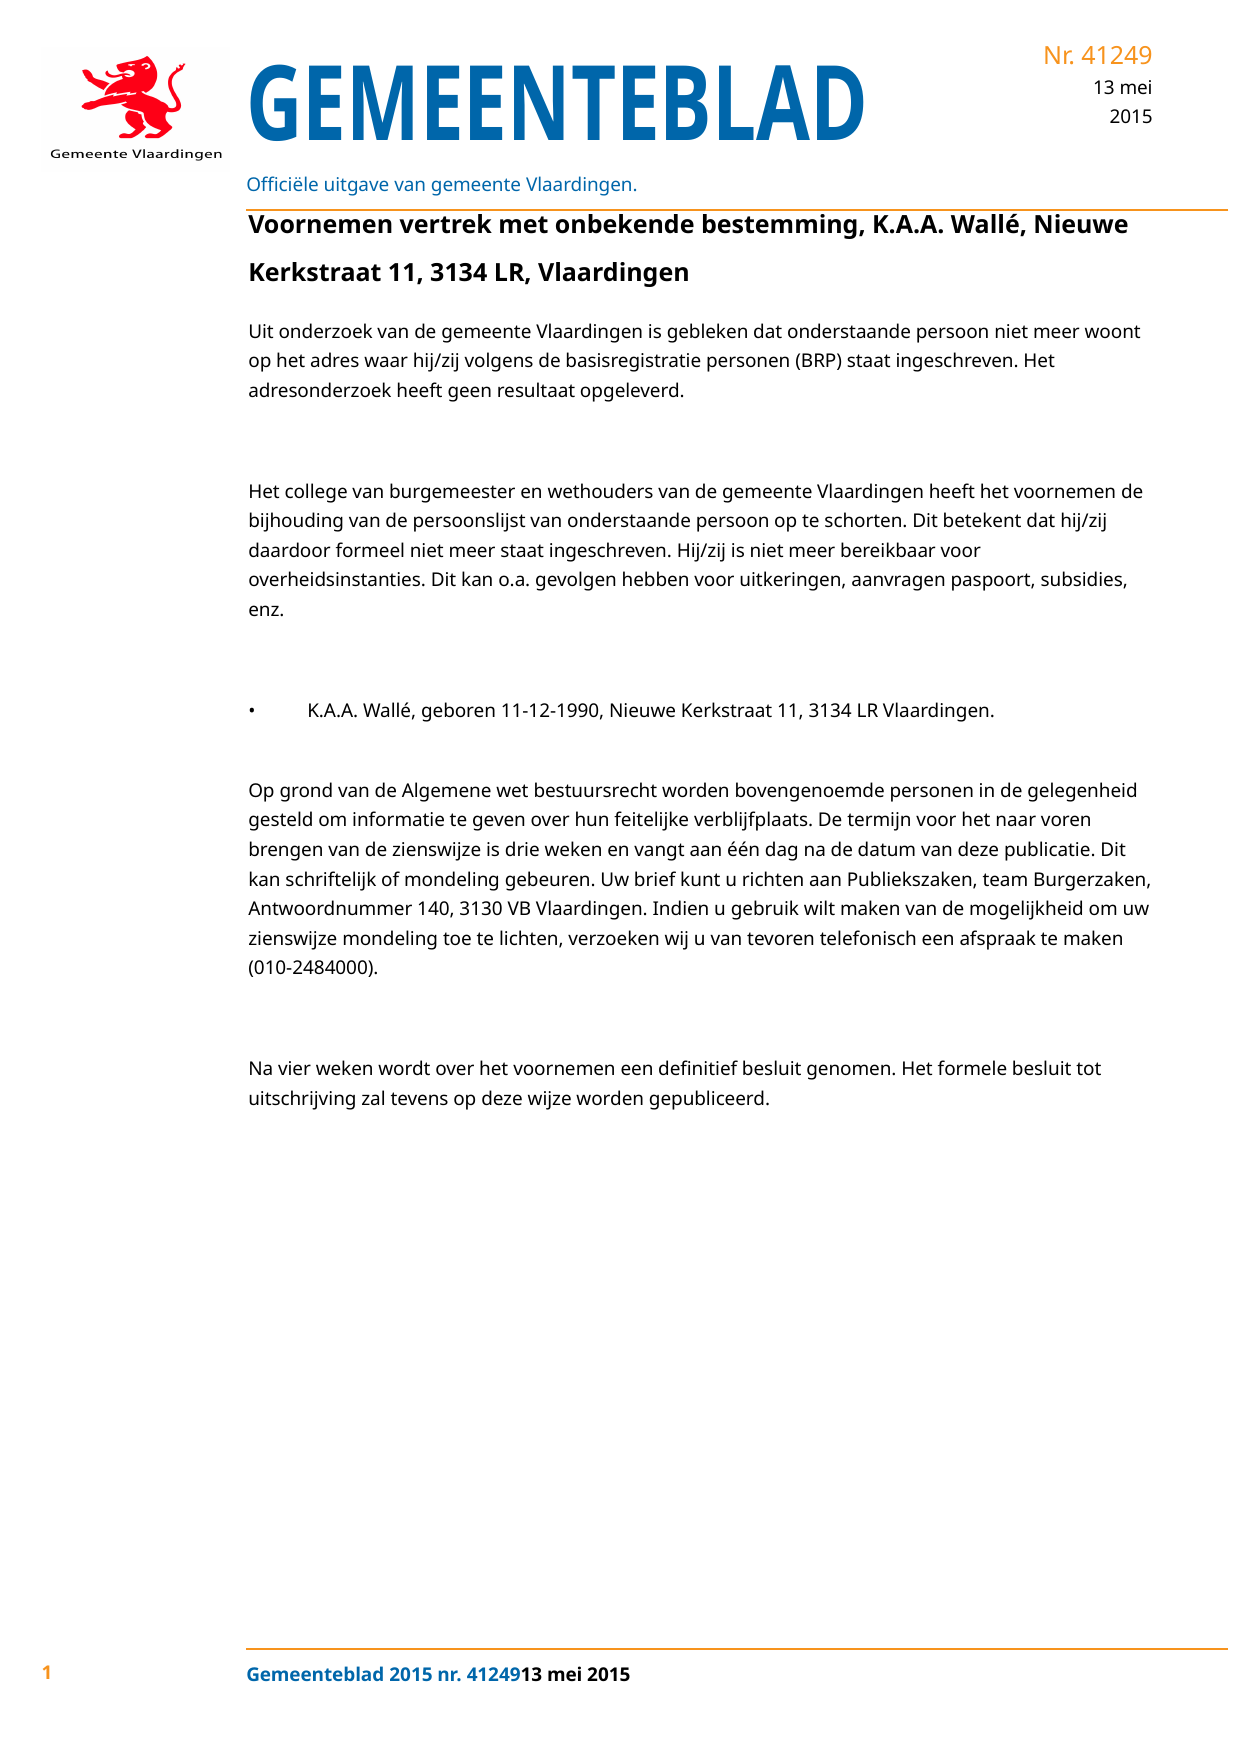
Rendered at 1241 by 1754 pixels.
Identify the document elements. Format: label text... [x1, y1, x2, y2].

text Voornemen vertrek met onbekende bestemming, K.A.A. Wallé, Nieuwe Kerkstraat 11, 3134 LR, Vlaardingen [248, 211, 1152, 288]
text Op grond van de Algemene wet bestuursrecht worden bovengenoemde personen in de gelegenheid gesteld om informatie te geven over hun feitelijke verblijfplaats. De termijn voor het naar voren brengen van de zienswijze is drie weken en vangt aan één dag na de datum van deze publicatie. Dit kan schriftelijk of mondeling gebeuren. Uw brief kunt u richten aan Publiekszaken, team Burgerzaken, Antwoordnummer 140, 3130 VB Vlaardingen. Indien u gebruik wilt maken van de mogelijkheid om uw zienswijze mondeling toe te lichten, verzoeken wij u van tevoren telefonisch een afspraak te maken (010-2484000). [248, 777, 1152, 980]
picture [41, 47, 231, 172]
list K.A.A. Wallé, geboren 11-12-1990, Nieuwe Kerkstraat 11, 3134 LR Vlaardingen. [248, 697, 1152, 723]
text Na vier weken wordt over het voornemen een definitief besluit genomen. Het formele besluit tot uitschrijving zal tevens op deze wijze worden gepubliceerd. [248, 1055, 1152, 1111]
text Uit onderzoek van de gemeente Vlaardingen is gebleken dat onderstaande persoon niet meer woont op het adres waar hij/zij volgens de basisregistratie personen (BRP) staat ingeschreven. Het adresonderzoek heeft geen resultaat opgeleverd. [248, 318, 1152, 403]
text Het college van burgemeester en wethouders van de gemeente Vlaardingen heeft het voornemen de bijhouding van de persoonslijst van onderstaande persoon op te schorten. Dit betekent dat hij/zij daardoor formeel niet meer staat ingeschreven. Hij/zij is niet meer bereikbaar voor overheidsinstanties. Dit kan o.a. gevolgen hebben voor uitkeringen, aanvragen paspoort, subsidies, enz. [248, 478, 1152, 622]
